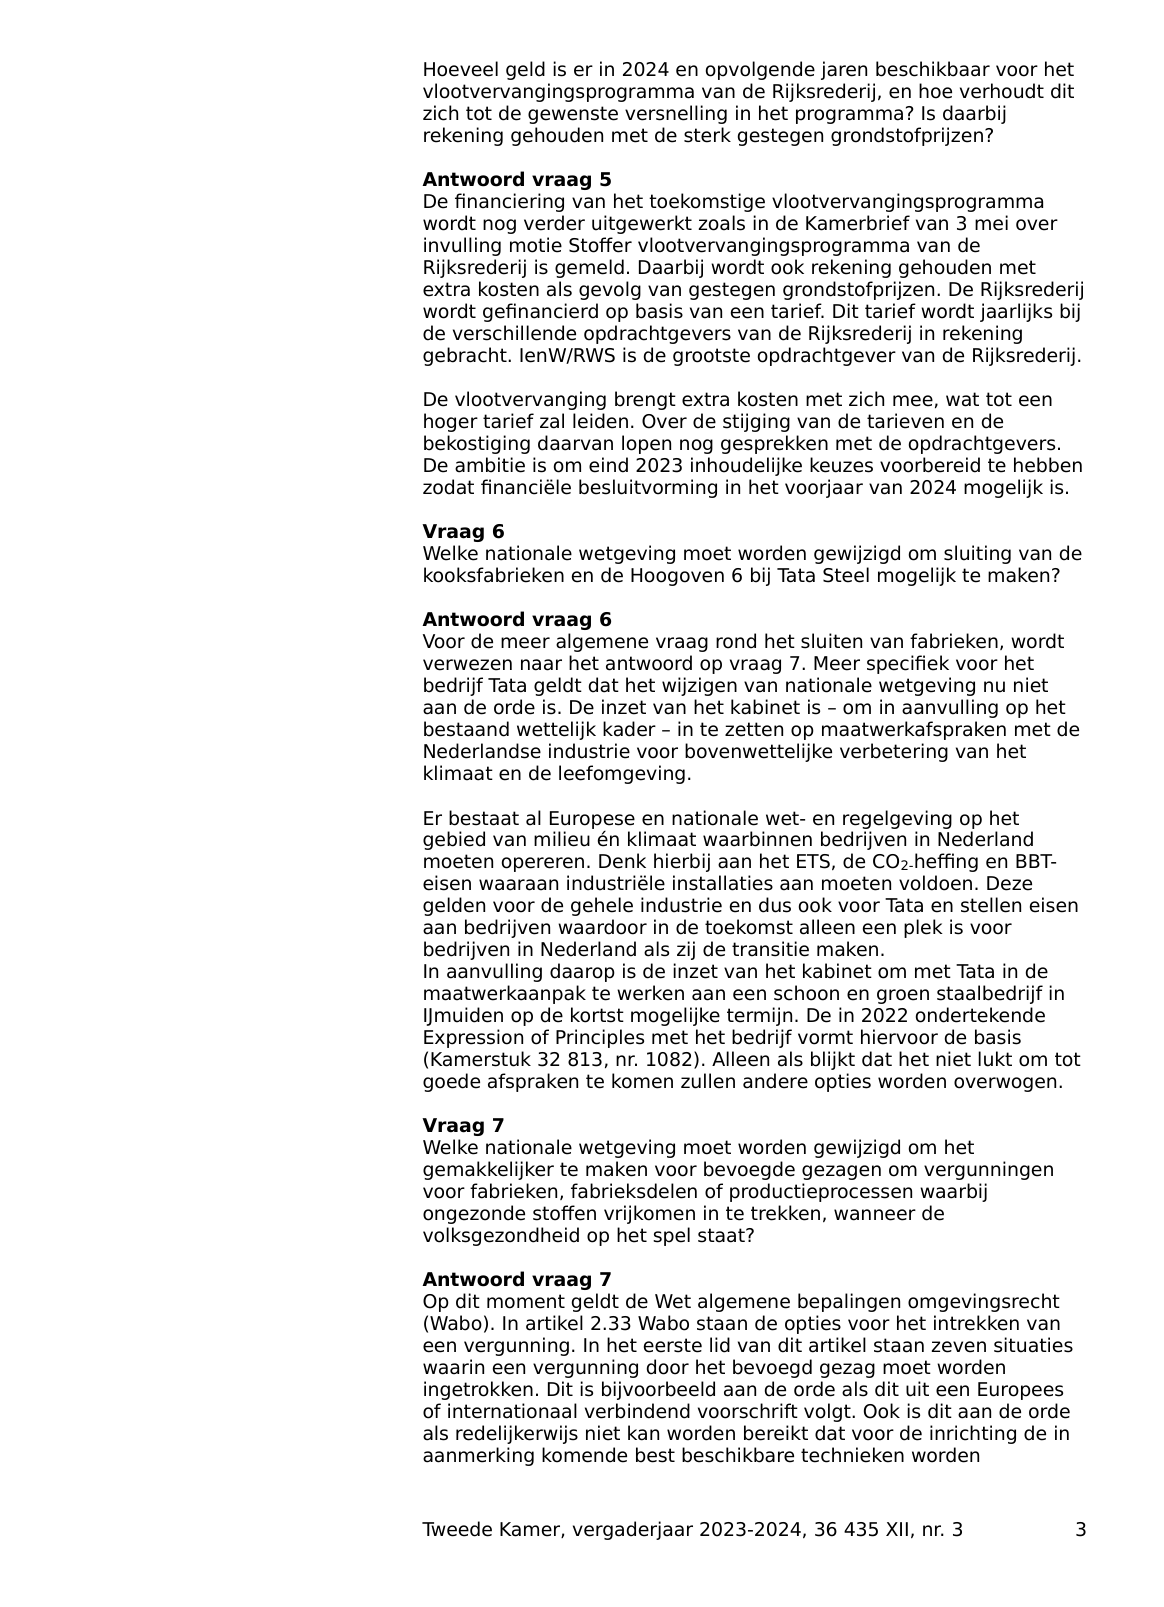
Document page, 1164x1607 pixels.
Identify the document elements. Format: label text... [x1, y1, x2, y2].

text In aanvulling daarop is de inzet van het kabinet om met Tata in de maatwerkaanpak te werken aan een schoon en groen staalbedrijf in IJmuiden op de kortst mogelijke termijn. De in 2022 ondertekende Expression of Principles met het bedrijf vormt hiervoor de basis (Kamerstuk 32 813, nr. 1082). Alleen als blijkt dat het niet lukt om tot goede afspraken te komen zullen andere opties worden overwogen. [422, 961, 1087, 1093]
text Hoeveel geld is er in 2024 en opvolgende jaren beschikbaar voor het vlootvervangingsprogramma van de Rijksrederij, en hoe verhoudt dit zich tot de gewenste versnelling in het programma? Is daarbij rekening gehouden met de sterk gestegen grondstofprijzen? [422, 59, 1087, 147]
text Er bestaat al Europese en nationale wet- en regelgeving op het gebied van milieu én klimaat waarbinnen bedrijven in Nederland moeten opereren. Denk hierbij aan het ETS, de CO2-heffing en BBT-eisen waaraan industriële installaties aan moeten voldoen. Deze gelden voor de gehele industrie en dus ook voor Tata en stellen eisen aan bedrijven waardoor in de toekomst alleen een plek is voor bedrijven in Nederland als zij de transitie maken. [422, 807, 1087, 961]
text Voor de meer algemene vraag rond het sluiten van fabrieken, wordt verwezen naar het antwoord op vraag 7. Meer specifiek voor het bedrijf Tata geldt dat het wijzigen van nationale wetgeving nu niet aan de orde is. De inzet van het kabinet is – om in aanvulling op het bestaand wettelijk kader – in te zetten op maatwerkafspraken met de Nederlandse industrie voor bovenwettelijke verbetering van het klimaat en de leefomgeving. [422, 631, 1087, 785]
text Antwoord vraag 7 [422, 1269, 1087, 1291]
text Welke nationale wetgeving moet worden gewijzigd om sluiting van de kooksfabrieken en de Hoogoven 6 bij Tata Steel mogelijk te maken? [422, 543, 1087, 587]
text Welke nationale wetgeving moet worden gewijzigd om het gemakkelijker te maken voor bevoegde gezagen om vergunningen voor fabrieken, fabrieksdelen of productieprocessen waarbij ongezonde stoffen vrijkomen in te trekken, wanneer de volksgezondheid op het spel staat? [422, 1137, 1087, 1247]
text Vraag 7 [422, 1115, 1087, 1137]
text Op dit moment geldt de Wet algemene bepalingen omgevingsrecht (Wabo). In artikel 2.33 Wabo staan de opties voor het intrekken van een vergunning. In het eerste lid van dit artikel staan zeven situaties waarin een vergunning door het bevoegd gezag moet worden ingetrokken. Dit is bijvoorbeeld aan de orde als dit uit een Europees of internationaal verbindend voorschrift volgt. Ook is dit aan de orde als redelijkerwijs niet kan worden bereikt dat voor de inrichting de in aanmerking komende best beschikbare technieken worden [422, 1291, 1087, 1467]
text Antwoord vraag 6 [422, 609, 1087, 631]
text Vraag 6 [422, 521, 1087, 543]
text De vlootvervanging brengt extra kosten met zich mee, wat tot een hoger tarief zal leiden. Over de stijging van de tarieven en de bekostiging daarvan lopen nog gesprekken met de opdrachtgevers. [422, 389, 1087, 455]
text De ambitie is om eind 2023 inhoudelijke keuzes voorbereid te hebben zodat financiële besluitvorming in het voorjaar van 2024 mogelijk is. [422, 455, 1087, 499]
text Antwoord vraag 5 [422, 169, 1087, 191]
text De financiering van het toekomstige vlootvervangingsprogramma wordt nog verder uitgewerkt zoals in de Kamerbrief van 3 mei over invulling motie Stoffer vlootvervangingsprogramma van de Rijksrederij is gemeld. Daarbij wordt ook rekening gehouden met extra kosten als gevolg van gestegen grondstofprijzen. De Rijksrederij wordt gefinancierd op basis van een tarief. Dit tarief wordt jaarlijks bij de verschillende opdrachtgevers van de Rijksrederij in rekening gebracht. IenW/RWS is de grootste opdrachtgever van de Rijksrederij. [422, 191, 1087, 367]
